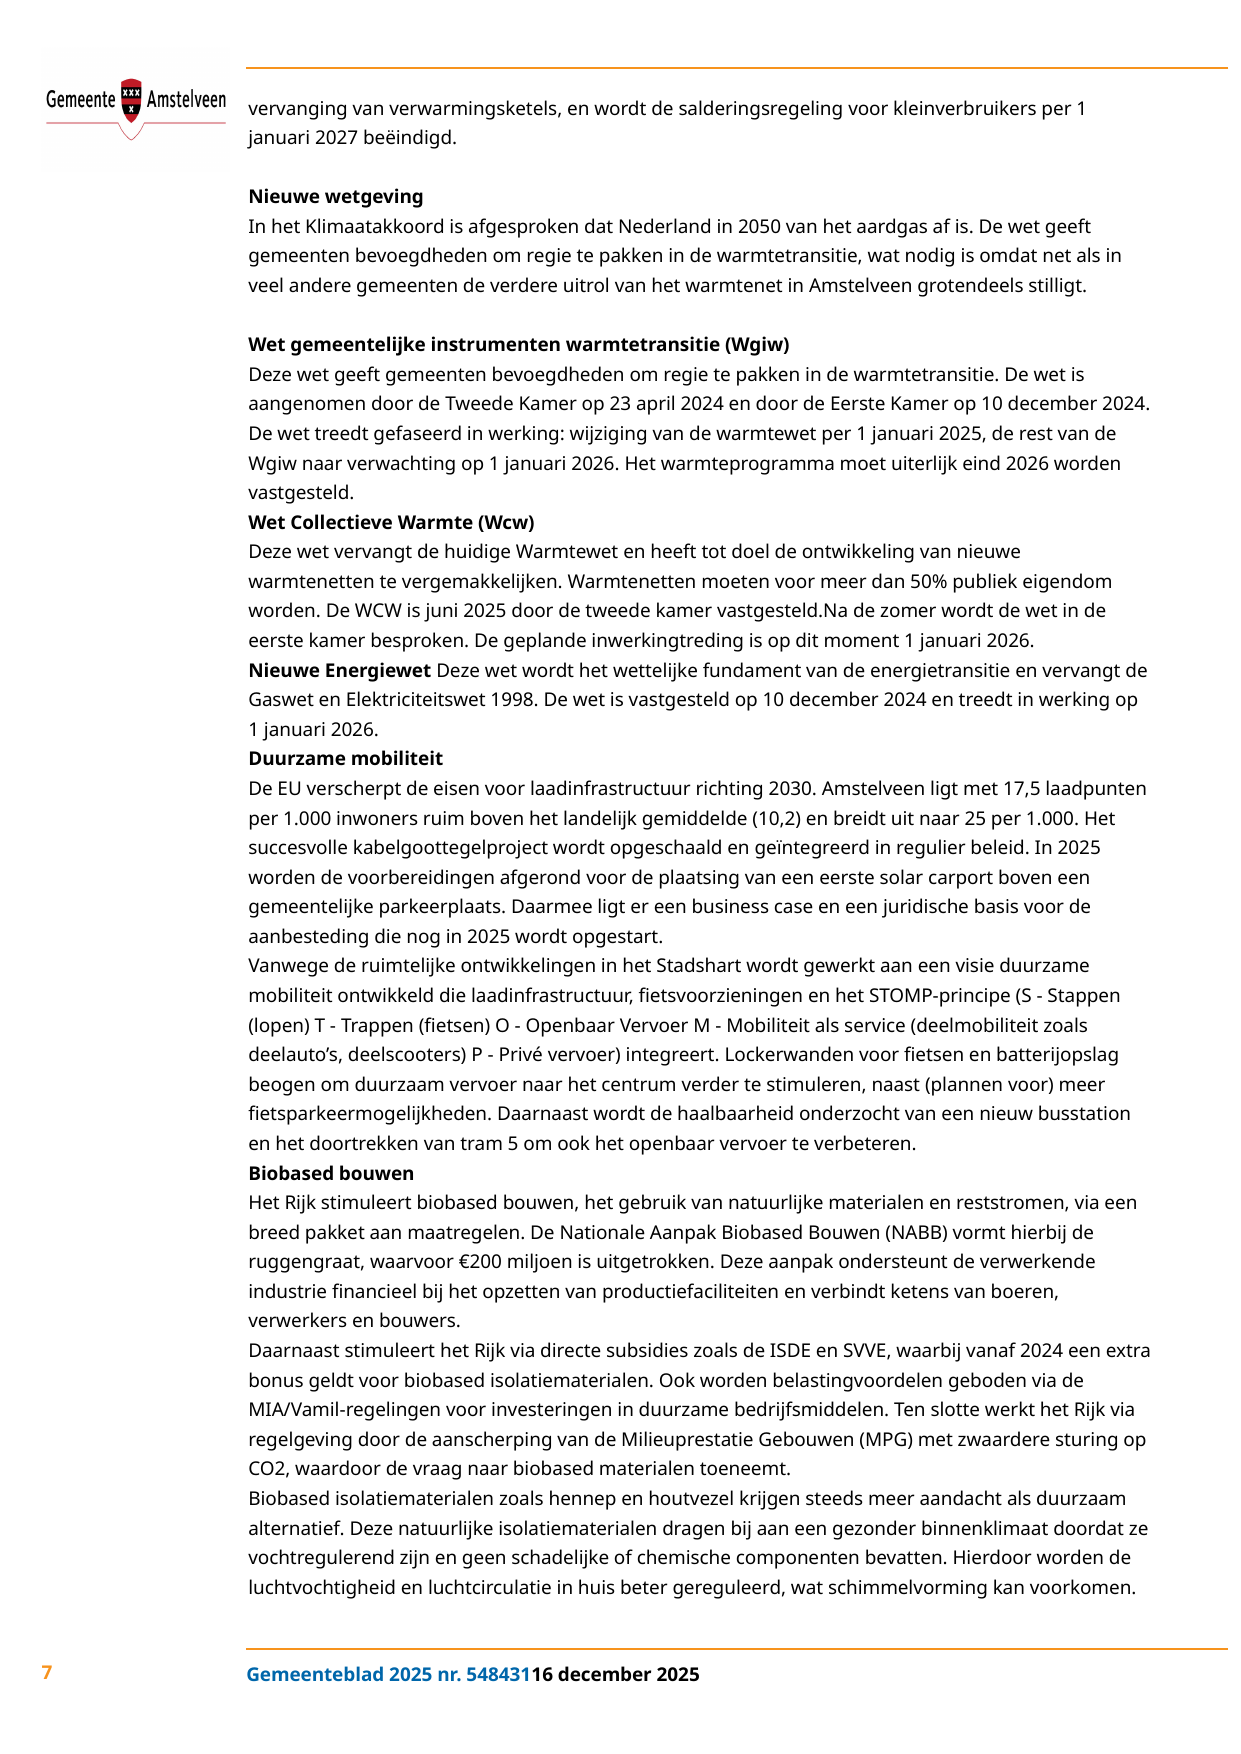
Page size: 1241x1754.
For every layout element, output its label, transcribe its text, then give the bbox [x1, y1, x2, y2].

text Nieuwe wetgeving [248, 183, 1152, 209]
text Wet gemeentelijke instrumenten warmtetransitie (Wgiw) [248, 331, 1152, 357]
text Biobased bouwen [248, 1160, 1152, 1186]
text Biobased isolatiematerialen zoals hennep en houtvezel krijgen steeds meer aandacht als duurzaam alternatief. Deze natuurlijke isolatiematerialen dragen bij aan een gezonder binnenklimaat doordat ze vochtregulerend zijn en geen schadelijke of chemische componenten bevatten. Hierdoor worden de luchtvochtigheid en luchtcirculatie in huis beter gereguleerd, wat schimmelvorming kan voorkomen. [248, 1485, 1152, 1600]
text vervanging van verwarmingsketels, en wordt de salderingsregeling voor kleinverbruikers per 1 januari 2027 beëindigd. [248, 95, 1152, 150]
text De EU verscherpt de eisen voor laadinfrastructuur richting 2030. Amstelveen ligt met 17,5 laadpunten per 1.000 inwoners ruim boven het landelijk gemiddelde (10,2) en breidt uit naar 25 per 1.000. Het succesvolle kabelgoottegelproject wordt opgeschaald en geïntegreerd in regulier beleid. In 2025 worden de voorbereidingen afgerond voor de plaatsing van een eerste solar carport boven een gemeentelijke parkeerplaats. Daarmee ligt er een business case en een juridische basis voor de aanbesteding die nog in 2025 wordt opgestart. [248, 775, 1152, 949]
text Daarnaast stimuleert het Rijk via directe subsidies zoals de ISDE en SVVE, waarbij vanaf 2024 een extra bonus geldt voor biobased isolatiematerialen. Ook worden belastingvoordelen geboden via de MIA/Vamil-regelingen voor investeringen in duurzame bedrijfsmiddelen. Ten slotte werkt het Rijk via regelgeving door de aanscherping van de Milieuprestatie Gebouwen (MPG) met zwaardere sturing op CO2, waardoor de vraag naar biobased materialen toeneemt. [248, 1337, 1152, 1481]
text Deze wet vervangt de huidige Warmtewet en heeft tot doel de ontwikkeling van nieuwe warmtenetten te vergemakkelijken. Warmtenetten moeten voor meer dan 50% publiek eigendom worden. De WCW is juni 2025 door de tweede kamer vastgesteld.Na de zomer wordt de wet in de eerste kamer besproken. De geplande inwerkingtreding is op dit moment 1 januari 2026. [248, 538, 1152, 653]
text In het Klimaatakkoord is afgesproken dat Nederland in 2050 van het aardgas af is. De wet geeft gemeenten bevoegdheden om regie te pakken in de warmtetransitie, wat nodig is omdat net als in veel andere gemeenten de verdere uitrol van het warmtenet in Amstelveen grotendeels stilligt. [248, 213, 1152, 298]
text Nieuwe Energiewet Deze wet wordt het wettelijke fundament van de energietransitie en vervangt de Gaswet en Elektriciteitswet 1998. De wet is vastgesteld op 10 december 2024 en treedt in werking op 1 januari 2026. [248, 657, 1152, 742]
text Wet Collectieve Warmte (Wcw) [248, 509, 1152, 535]
text Vanwege de ruimtelijke ontwikkelingen in het Stadshart wordt gewerkt aan een visie duurzame mobiliteit ontwikkeld die laadinfrastructuur, fietsvoorzieningen en het STOMP-principe (S - Stappen (lopen) T - Trappen (fietsen) O - Openbaar Vervoer M - Mobiliteit als service (deelmobiliteit zoals deelauto’s, deelscooters) P - Privé vervoer) integreert. Lockerwanden voor fietsen en batterijopslag beogen om duurzaam vervoer naar het centrum verder te stimuleren, naast (plannen voor) meer fietsparkeermogelijkheden. Daarnaast wordt de haalbaarheid onderzocht van een nieuw busstation en het doortrekken van tram 5 om ook het openbaar vervoer te verbeteren. [248, 953, 1152, 1156]
text Deze wet geeft gemeenten bevoegdheden om regie te pakken in de warmtetransitie. De wet is aangenomen door de Tweede Kamer op 23 april 2024 en door de Eerste Kamer op 10 december 2024. De wet treedt gefaseerd in werking: wijziging van de warmtewet per 1 januari 2025, de rest van de Wgiw naar verwachting op 1 januari 2026. Het warmteprogramma moet uiterlijk eind 2026 worden vastgesteld. [248, 361, 1152, 505]
text Het Rijk stimuleert biobased bouwen, het gebruik van natuurlijke materialen en reststromen, via een breed pakket aan maatregelen. De Nationale Aanpak Biobased Bouwen (NABB) vormt hierbij de ruggengraat, waarvoor €200 miljoen is uitgetrokken. Deze aanpak ondersteunt de verwerkende industrie financieel bij het opzetten van productiefaciliteiten en verbindt ketens van boeren, verwerkers en bouwers. [248, 1189, 1152, 1333]
picture [41, 47, 231, 172]
text Duurzame mobiliteit [248, 746, 1152, 771]
